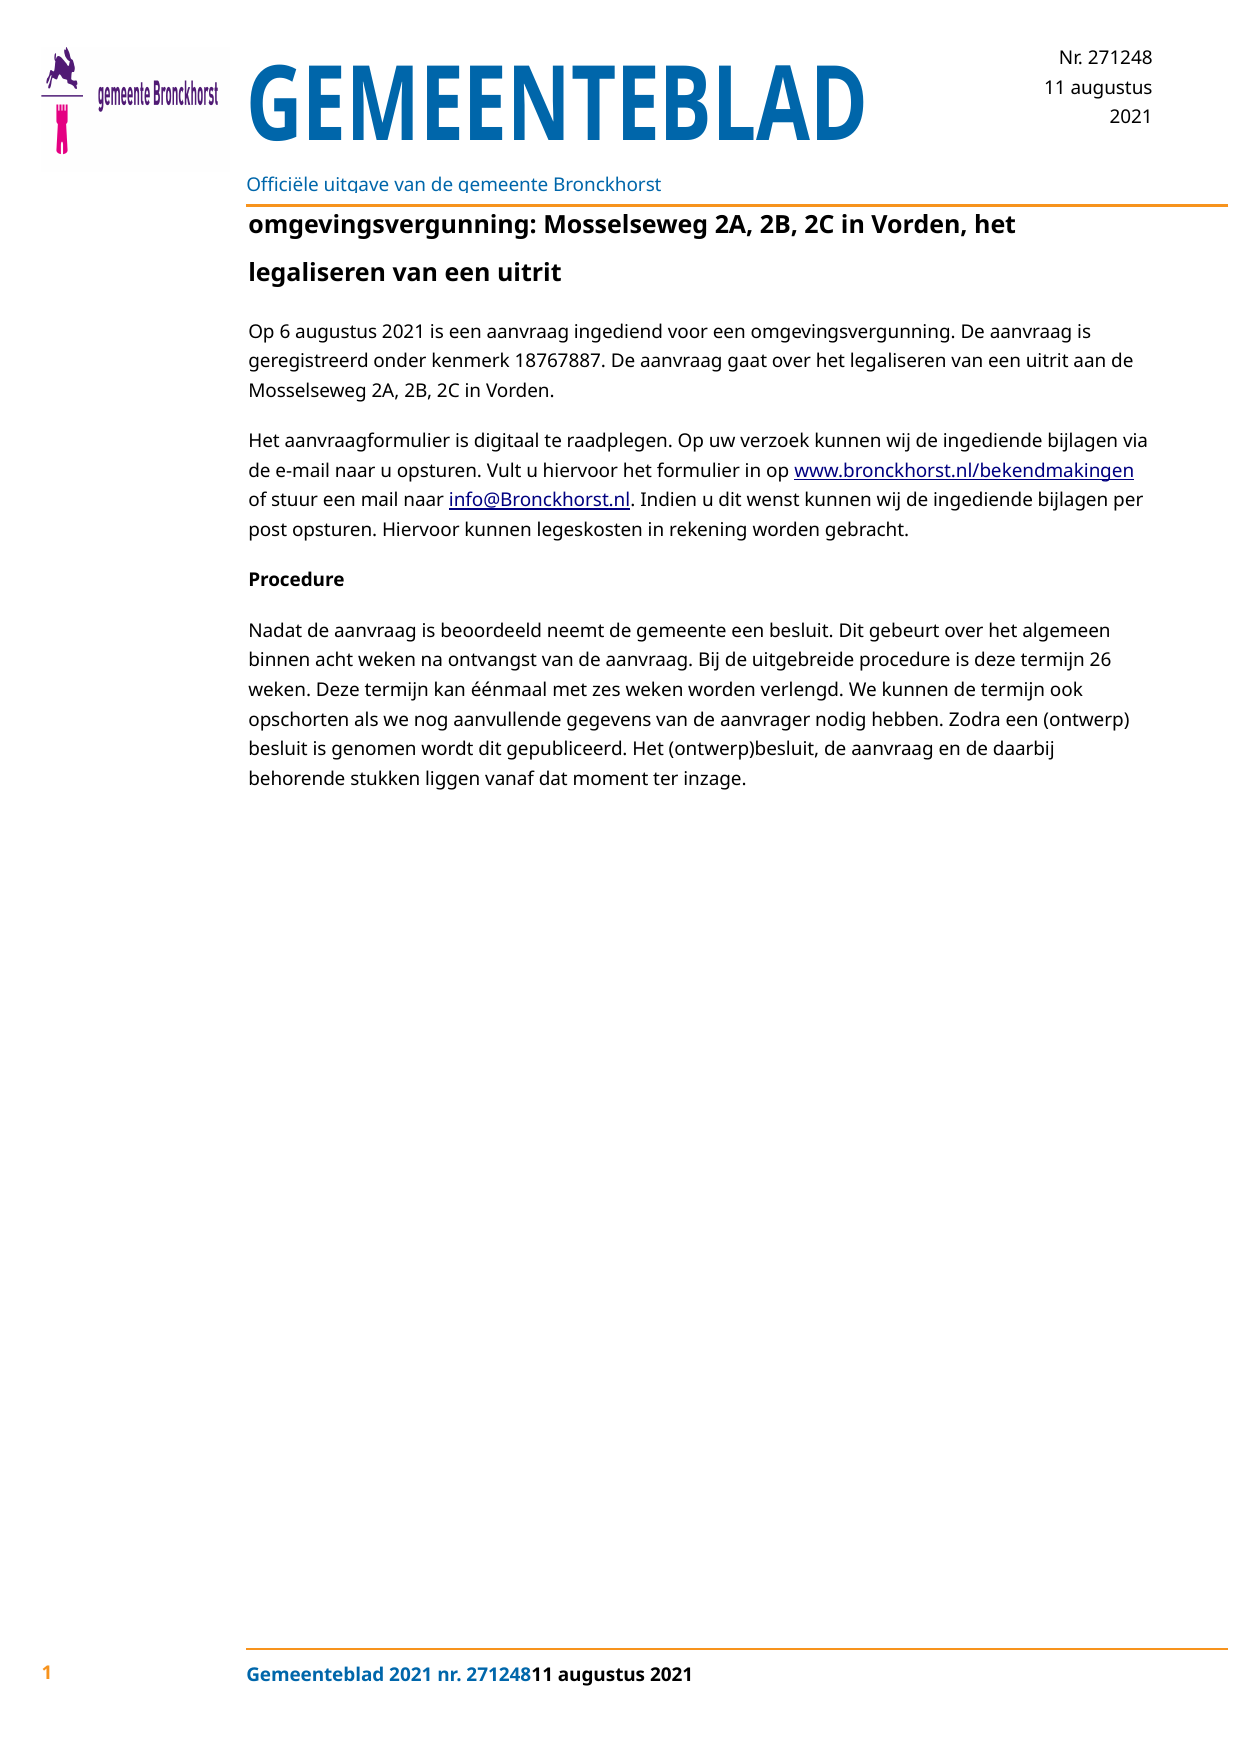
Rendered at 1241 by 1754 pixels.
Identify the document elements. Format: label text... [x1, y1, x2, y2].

text Nadat de aanvraag is beoordeeld neemt de gemeente een besluit. Dit gebeurt over het algemeen binnen acht weken na ontvangst van de aanvraag. Bij de uitgebreide procedure is deze termijn 26 weken. Deze termijn kan éénmaal met zes weken worden verlengd. We kunnen de termijn ook opschorten als we nog aanvullende gegevens van de aanvrager nodig hebben. Zodra een (ontwerp) besluit is genomen wordt dit gepubliceerd. Het (ontwerp)besluit, de aanvraag en de daarbij behorende stukken liggen vanaf dat moment ter inzage. [248, 617, 1152, 791]
text Op 6 augustus 2021 is een aanvraag ingediend voor een omgevingsvergunning. De aanvraag is geregistreerd onder kenmerk 18767887. De aanvraag gaat over het legaliseren van een uitrit aan de Mosselseweg 2A, 2B, 2C in Vorden. [248, 318, 1152, 403]
picture [41, 47, 231, 172]
text Het aanvraagformulier is digitaal te raadplegen. Op uw verzoek kunnen wij de ingediende bijlagen via de e-mail naar u opsturen. Vult u hiervoor het formulier in op www.bronckhorst.nl/bekendmakingen of stuur een mail naar info@Bronckhorst.nl. Indien u dit wenst kunnen wij de ingediende bijlagen per post opsturen. Hiervoor kunnen legeskosten in rekening worden gebracht. [248, 427, 1152, 542]
text Procedure [248, 567, 1152, 592]
text omgevingsvergunning: Mosselseweg 2A, 2B, 2C in Vorden, het legaliseren van een uitrit [248, 207, 1152, 288]
